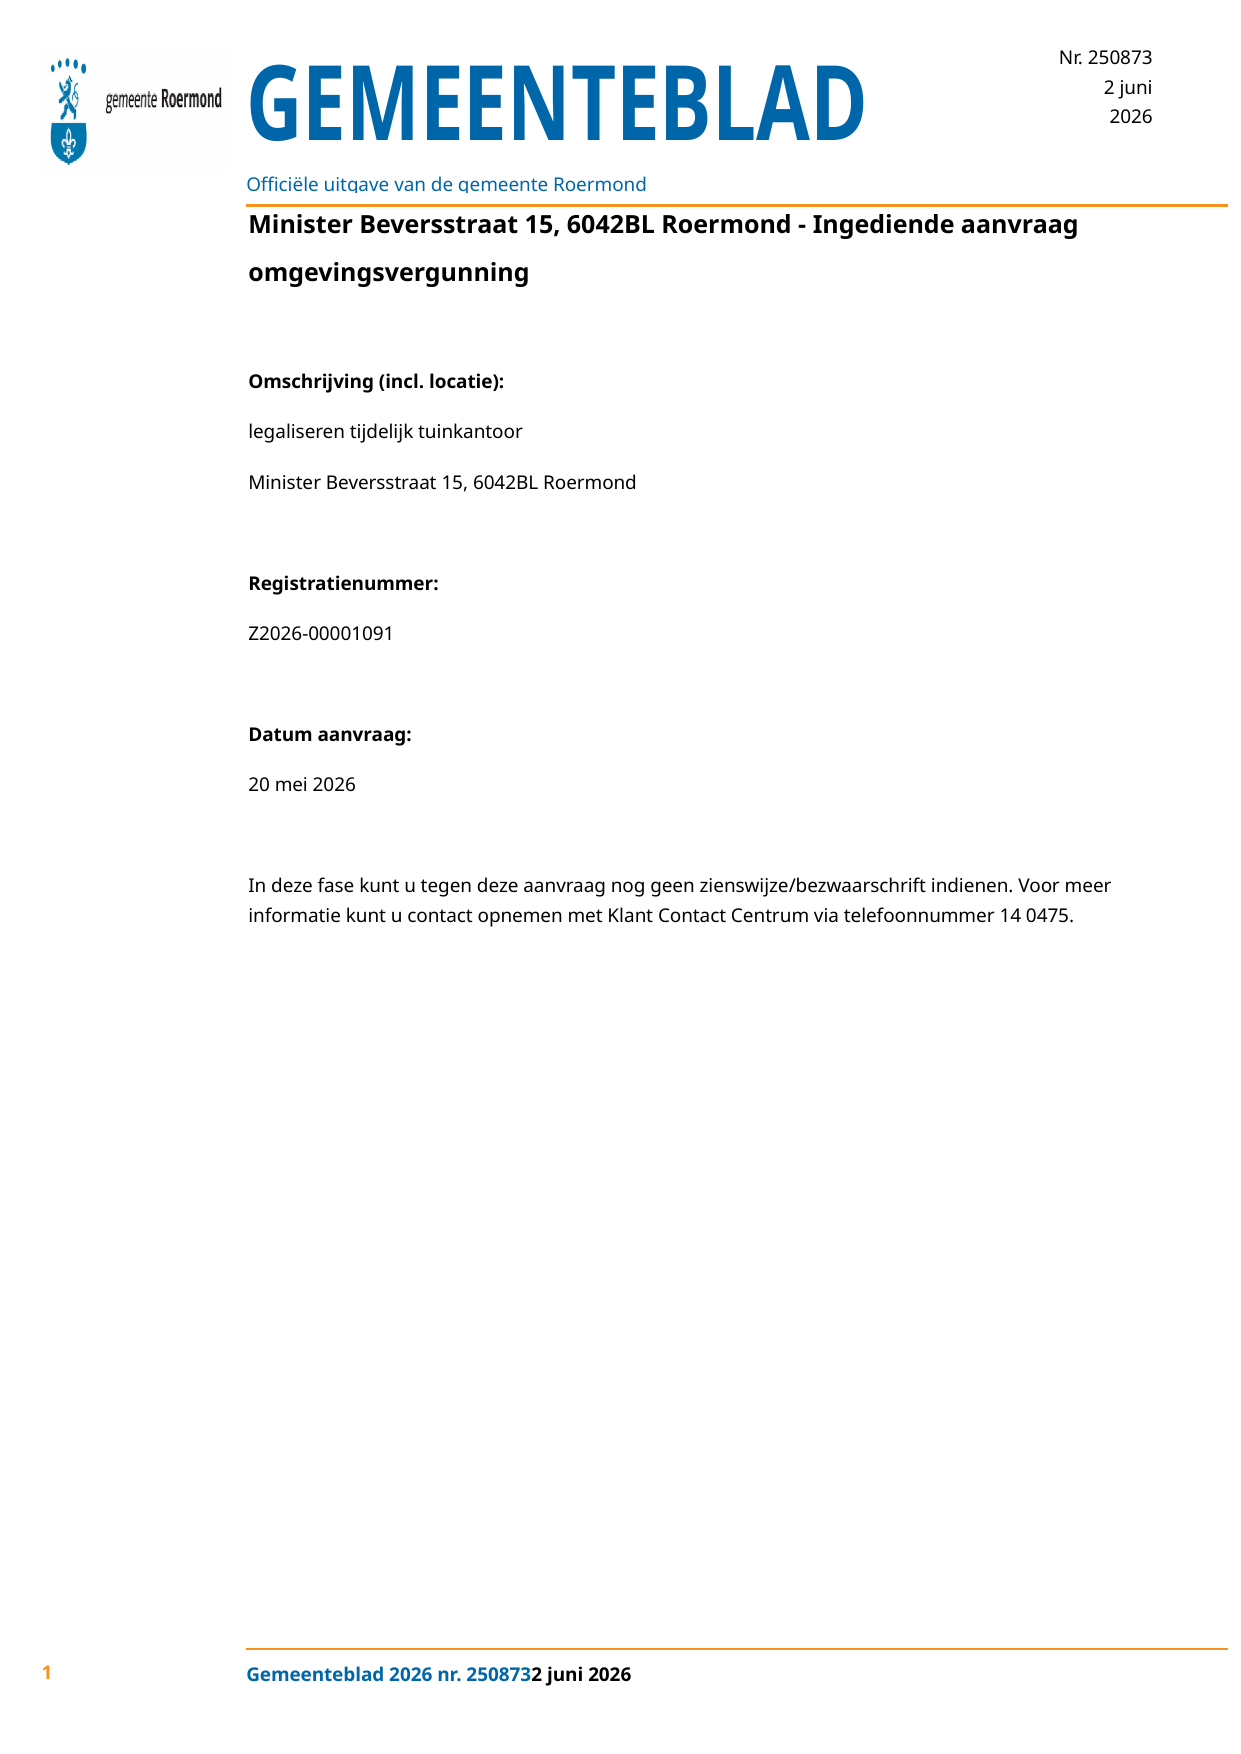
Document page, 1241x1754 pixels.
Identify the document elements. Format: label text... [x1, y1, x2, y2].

picture [41, 47, 231, 172]
text Minister Beversstraat 15, 6042BL Roermond [248, 469, 1152, 495]
text Omschrijving (incl. locatie): [248, 368, 1152, 394]
text In deze fase kunt u tegen deze aanvraag nog geen zienswijze/bezwaarschrift indienen. Voor meer informatie kunt u contact opnemen met Klant Contact Centrum via telefoonnummer 14 0475. [248, 872, 1152, 928]
text Minister Beversstraat 15, 6042BL Roermond - Ingediende aanvraag omgevingsvergunning [248, 207, 1152, 288]
text Registratienummer: [248, 570, 1152, 596]
text legaliseren tijdelijk tuinkantoor [248, 419, 1152, 444]
text 20 mei 2026 [248, 772, 1152, 797]
text Z2026-00001091 [248, 620, 1152, 646]
text Datum aanvraag: [248, 721, 1152, 747]
